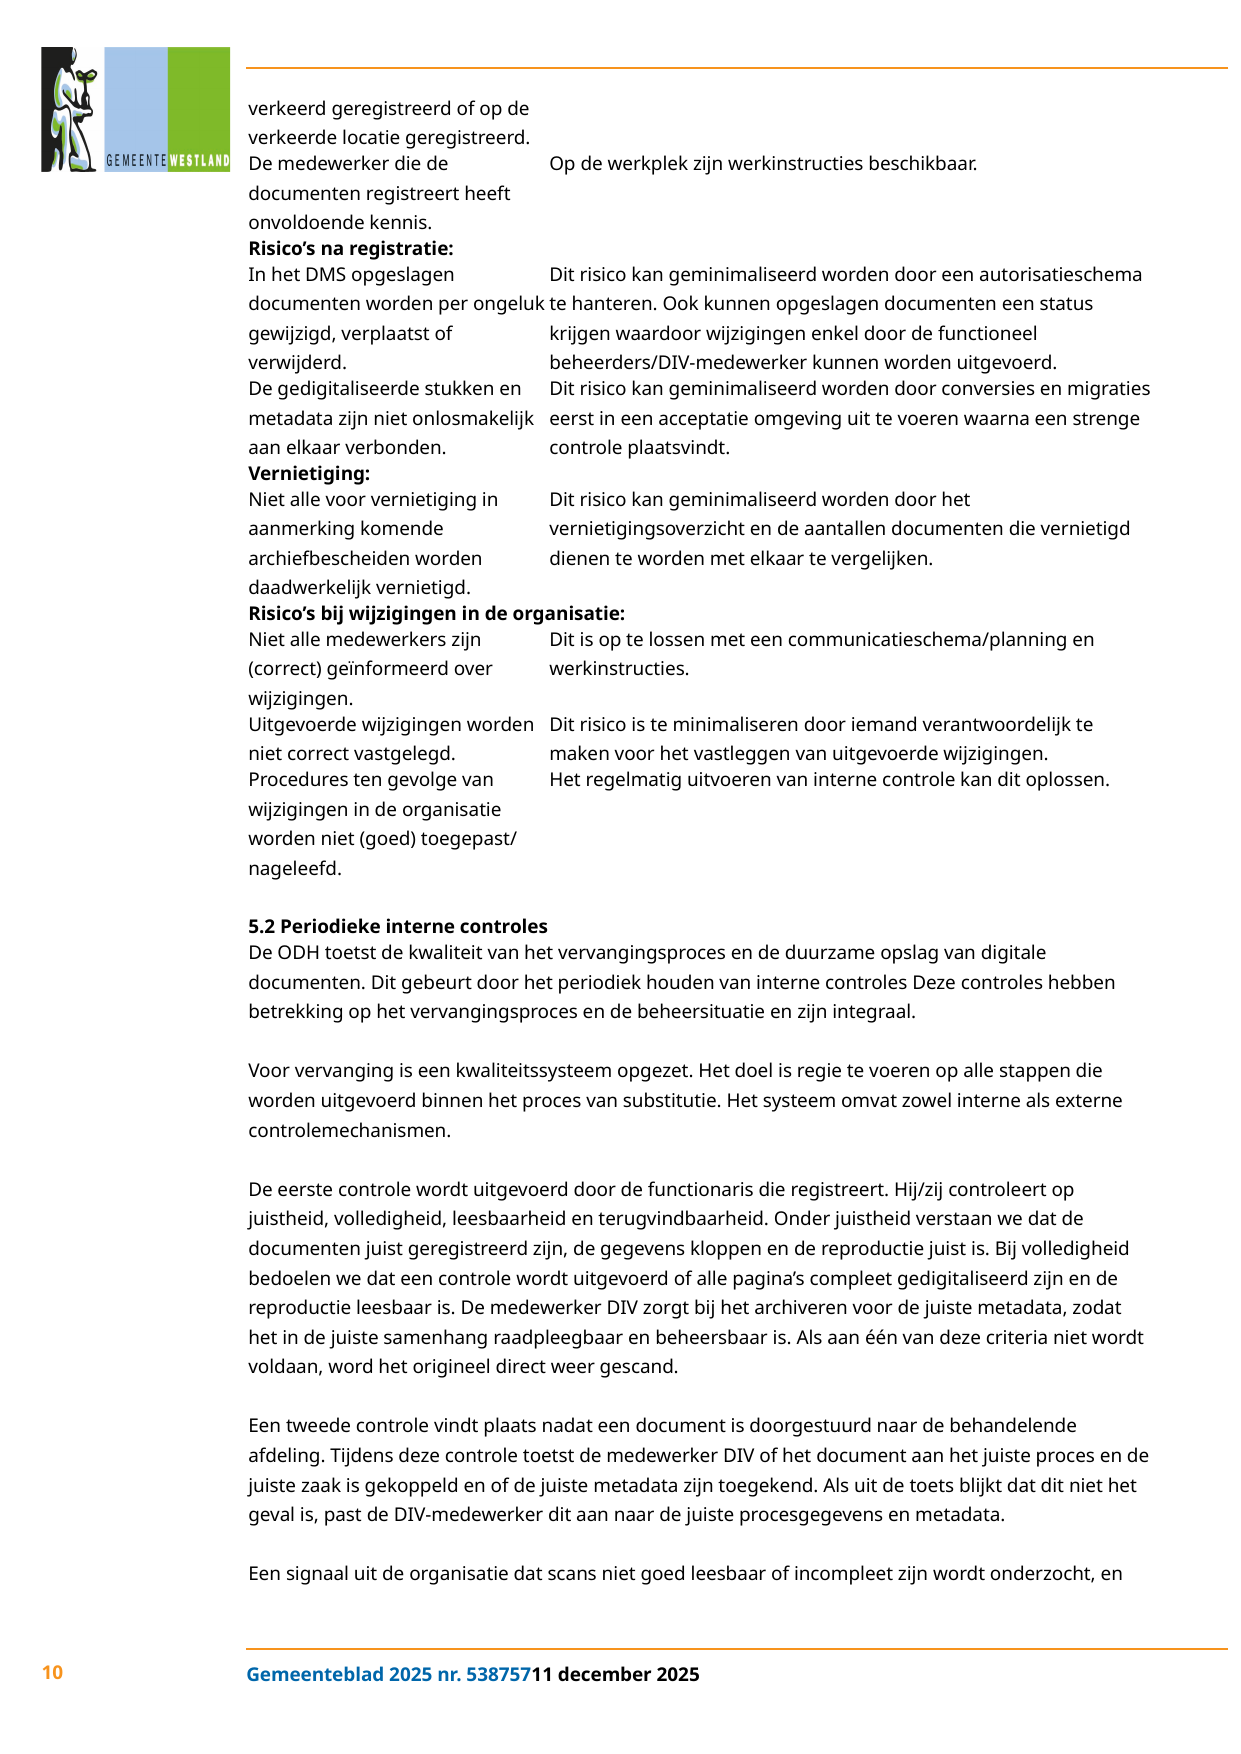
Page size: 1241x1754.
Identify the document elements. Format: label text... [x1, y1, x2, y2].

table_cell Dit risico is te minimaliseren door iemand verantwoordelijk te maken voor het vastleggen van uitgevoerde wijzigingen. [549, 711, 1152, 766]
text Een signaal uit de organisatie dat scans niet goed leesbaar of incompleet zijn wordt onderzocht, en [248, 1561, 1152, 1586]
table_cell Risico’s bij wijzigingen in de organisatie: [248, 600, 1152, 626]
table_cell Risico’s na registratie: [248, 235, 1152, 261]
table_cell Dit risico kan geminimaliseerd worden door conversies en migraties eerst in een acceptatie omgeving uit te voeren waarna een strenge controle plaatsvindt. [549, 375, 1152, 460]
table_cell De gedigitaliseerde stukken en metadata zijn niet onlosmakelijk aan elkaar verbonden. [248, 375, 549, 460]
table_cell Dit risico kan geminimaliseerd worden door het vernietigingsoverzicht en de aantallen documenten die vernietigd dienen te worden met elkaar te vergelijken. [549, 486, 1152, 600]
table_cell Dit risico kan geminimaliseerd worden door een autorisatieschema te hanteren. Ook kunnen opgeslagen documenten een status krijgen waardoor wijzigingen enkel door de functioneel beheerders/DIV-medewerker kunnen worden uitgevoerd. [549, 261, 1152, 375]
table_cell verkeerd geregistreerd of op de verkeerde locatie geregistreerd. [248, 95, 549, 150]
table_cell Procedures ten gevolge van wijzigingen in de organisatie worden niet (goed) toegepast/ nageleefd. [248, 766, 549, 881]
text De ODH toetst de kwaliteit van het vervangingsproces en de duurzame opslag van digitale documenten. Dit gebeurt door het periodiek houden van interne controles Deze controles hebben betrekking op het vervangingsproces en de beheersituatie en zijn integraal. [248, 939, 1152, 1024]
table_cell Dit is op te lossen met een communicatieschema/planning en werkinstructies. [549, 626, 1152, 711]
picture [41, 47, 231, 172]
table_cell In het DMS opgeslagen documenten worden per ongeluk gewijzigd, verplaatst of verwijderd. [248, 261, 549, 375]
table_cell Niet alle voor vernietiging in aanmerking komende archiefbescheiden worden daadwerkelijk vernietigd. [248, 486, 549, 600]
table_cell Uitgevoerde wijzigingen worden niet correct vastgelegd. [248, 711, 549, 766]
table_cell [549, 95, 1152, 150]
table_cell Op de werkplek zijn werkinstructies beschikbaar. [549, 150, 1152, 235]
table_cell Vernietiging: [248, 460, 1152, 486]
table_cell De medewerker die de documenten registreert heeft onvoldoende kennis. [248, 150, 549, 235]
table_cell Niet alle medewerkers zijn (correct) geïnformeerd over wijzigingen. [248, 626, 549, 711]
table_cell Het regelmatig uitvoeren van interne controle kan dit oplossen. [549, 766, 1152, 881]
text Voor vervanging is een kwaliteitssysteem opgezet. Het doel is regie te voeren op alle stappen die worden uitgevoerd binnen het proces van substitutie. Het systeem omvat zowel interne als externe controlemechanismen. [248, 1058, 1152, 1142]
text 5.2 Periodieke interne controles [248, 913, 1152, 939]
text Een tweede controle vindt plaats nadat een document is doorgestuurd naar de behandelende afdeling. Tijdens deze controle toetst de medewerker DIV of het document aan het juiste proces en de juiste zaak is gekoppeld en of de juiste metadata zijn toegekend. Als uit de toets blijkt dat dit niet het geval is, past de DIV-medewerker dit aan naar de juiste procesgegevens en metadata. [248, 1413, 1152, 1527]
text De eerste controle wordt uitgevoerd door de functionaris die registreert. Hij/zij controleert op juistheid, volledigheid, leesbaarheid en terugvindbaarheid. Onder juistheid verstaan we dat de documenten juist geregistreerd zijn, de gegevens kloppen en de reproductie juist is. Bij volledigheid bedoelen we dat een controle wordt uitgevoerd of alle pagina’s compleet gedigitaliseerd zijn en de reproductie leesbaar is. De medewerker DIV zorgt bij het archiveren voor de juiste metadata, zodat het in de juiste samenhang raadpleegbaar en beheersbaar is. Als aan één van deze criteria niet wordt voldaan, word het origineel direct weer gescand. [248, 1176, 1152, 1379]
